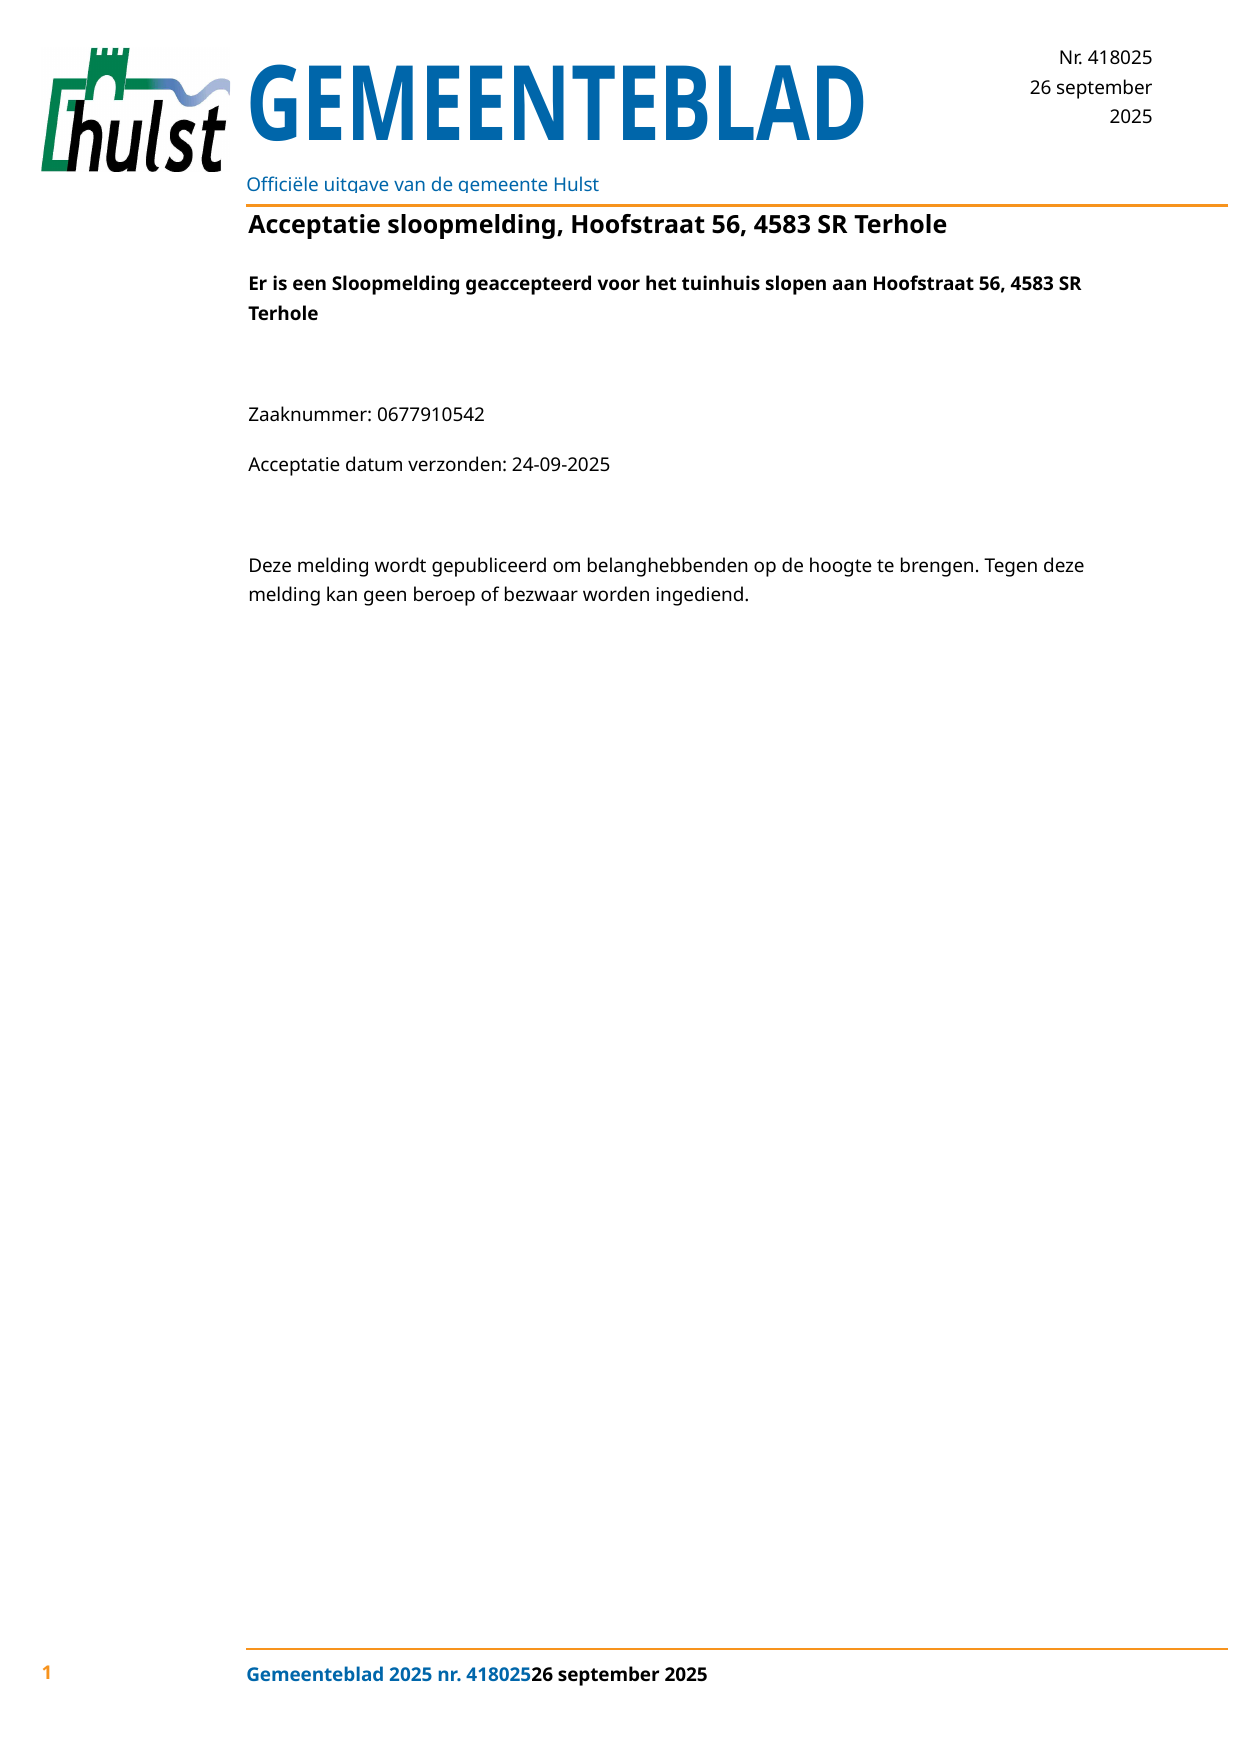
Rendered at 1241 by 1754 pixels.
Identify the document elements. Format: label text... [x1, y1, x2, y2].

text Acceptatie datum verzonden: 24-09-2025 [248, 451, 1152, 477]
text Er is een Sloopmelding geaccepteerd voor het tuinhuis slopen aan Hoofstraat 56, 4583 SR Terhole [248, 270, 1152, 326]
text Deze melding wordt gepubliceerd om belanghebbenden op de hoogte te brengen. Tegen deze melding kan geen beroep of bezwaar worden ingediend. [248, 552, 1152, 607]
picture [41, 47, 231, 172]
text Zaaknummer: 0677910542 [248, 401, 1152, 426]
text Acceptatie sloopmelding, Hoofstraat 56, 4583 SR Terhole [248, 207, 1152, 241]
